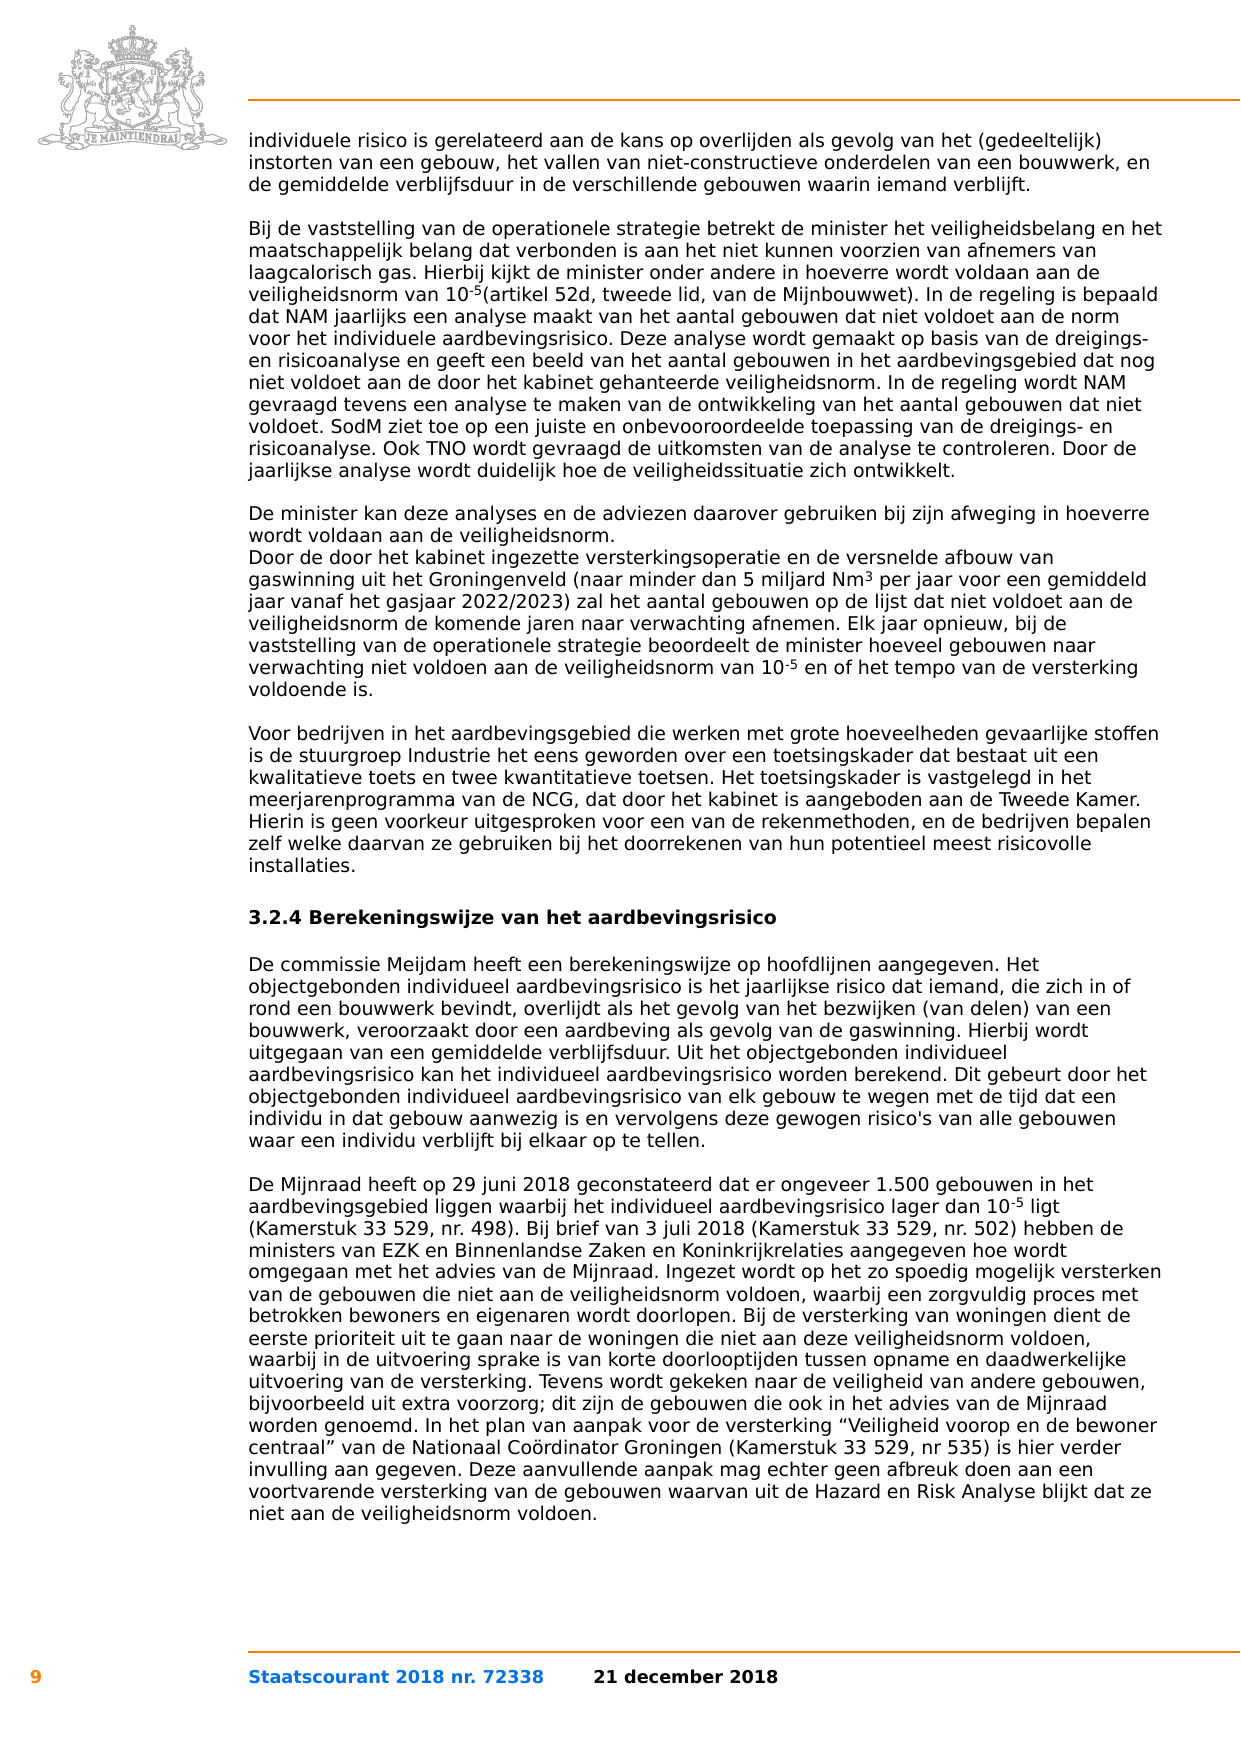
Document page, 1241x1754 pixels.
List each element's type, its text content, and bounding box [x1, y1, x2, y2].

text Door de door het kabinet ingezette versterkingsoperatie en de versnelde afbouw van gaswinning uit het Groningenveld (naar minder dan 5 miljard Nm3 per jaar voor een gemiddeld jaar vanaf het gasjaar 2022/2023) zal het aantal gebouwen op de lijst dat niet voldoet aan de veiligheidsnorm de komende jaren naar verwachting afnemen. Elk jaar opnieuw, bij de vaststelling van de operationele strategie beoordeelt de minister hoeveel gebouwen naar verwachting niet voldoen aan de veiligheidsnorm van 10-5 en of het tempo van de versterking voldoende is. [248, 547, 1163, 701]
text De commissie Meijdam heeft een berekeningswijze op hoofdlijnen aangegeven. Het objectgebonden individueel aardbevingsrisico is het jaarlijkse risico dat iemand, die zich in of rond een bouwwerk bevindt, overlijdt als het gevolg van het bezwijken (van delen) van een bouwwerk, veroorzaakt door een aardbeving als gevolg van de gaswinning. Hierbij wordt uitgegaan van een gemiddelde verblijfsduur. Uit het objectgebonden individueel aardbevingsrisico kan het individueel aardbevingsrisico worden berekend. Dit gebeurt door het objectgebonden individueel aardbevingsrisico van elk gebouw te wegen met de tijd dat een individu in dat gebouw aanwezig is en vervolgens deze gewogen risico's van alle gebouwen waar een individu verblijft bij elkaar op te tellen. [248, 954, 1163, 1152]
text individuele risico is gerelateerd aan de kans op overlijden als gevolg van het (gedeeltelijk) instorten van een gebouw, het vallen van niet-constructieve onderdelen van een bouwwerk, en de gemiddelde verblijfsduur in de verschillende gebouwen waarin iemand verblijft. [248, 130, 1163, 196]
text De Mijnraad heeft op 29 juni 2018 geconstateerd dat er ongeveer 1.500 gebouwen in het aardbevingsgebied liggen waarbij het individueel aardbevingsrisico lager dan 10-5 ligt (Kamerstuk 33 529, nr. 498). Bij brief van 3 juli 2018 (Kamerstuk 33 529, nr. 502) hebben de ministers van EZK en Binnenlandse Zaken en Koninkrijkrelaties aangegeven hoe wordt omgegaan met het advies van de Mijnraad. Ingezet wordt op het zo spoedig mogelijk versterken van de gebouwen die niet aan de veiligheidsnorm voldoen, waarbij een zorgvuldig proces met betrokken bewoners en eigenaren wordt doorlopen. Bij de versterking van woningen dient de eerste prioriteit uit te gaan naar de woningen die niet aan deze veiligheidsnorm voldoen, waarbij in de uitvoering sprake is van korte doorlooptijden tussen opname en daadwerkelijke uitvoering van de versterking. Tevens wordt gekeken naar de veiligheid van andere gebouwen, bijvoorbeeld uit extra voorzorg; dit zijn de gebouwen die ook in het advies van de Mijnraad worden genoemd. In het plan van aanpak voor de versterking “Veiligheid voorop en de bewoner centraal” van de Nationaal Coördinator Groningen (Kamerstuk 33 529, nr 535) is hier verder invulling aan gegeven. Deze aanvullende aanpak mag echter geen afbreuk doen aan een voortvarende versterking van de gebouwen waarvan uit de Hazard en Risk Analyse blijkt dat ze niet aan de veiligheidsnorm voldoen. [248, 1173, 1163, 1525]
subtitle 3.2.4 Berekeningswijze van het aardbevingsrisico [248, 907, 1163, 929]
text Bij de vaststelling van de operationele strategie betrekt de minister het veiligheidsbelang en het maatschappelijk belang dat verbonden is aan het niet kunnen voorzien van afnemers van laagcalorisch gas. Hierbij kijkt de minister onder andere in hoeverre wordt voldaan aan de veiligheidsnorm van 10-5(artikel 52d, tweede lid, van de Mijnbouwwet). In de regeling is bepaald dat NAM jaarlijks een analyse maakt van het aantal gebouwen dat niet voldoet aan de norm voor het individuele aardbevingsrisico. Deze analyse wordt gemaakt op basis van de dreigings- en risicoanalyse en geeft een beeld van het aantal gebouwen in het aardbevingsgebied dat nog niet voldoet aan de door het kabinet gehanteerde veiligheidsnorm. In de regeling wordt NAM gevraagd tevens een analyse te maken van de ontwikkeling van het aantal gebouwen dat niet voldoet. SodM ziet toe op een juiste en onbevooroordeelde toepassing van de dreigings- en risicoanalyse. Ook TNO wordt gevraagd de uitkomsten van de analyse te controleren. Door de jaarlijkse analyse wordt duidelijk hoe de veiligheidssituatie zich ontwikkelt. [248, 218, 1163, 481]
picture [38, 25, 227, 150]
text Voor bedrijven in het aardbevingsgebied die werken met grote hoeveelheden gevaarlijke stoffen is de stuurgroep Industrie het eens geworden over een toetsingskader dat bestaat uit een kwalitatieve toets en twee kwantitatieve toetsen. Het toetsingskader is vastgelegd in het meerjarenprogramma van de NCG, dat door het kabinet is aangeboden aan de Tweede Kamer. Hierin is geen voorkeur uitgesproken voor een van de rekenmethoden, en de bedrijven bepalen zelf welke daarvan ze gebruiken bij het doorrekenen van hun potentieel meest risicovolle installaties. [248, 723, 1163, 877]
text De minister kan deze analyses en de adviezen daarover gebruiken bij zijn afweging in hoeverre wordt voldaan aan de veiligheidsnorm. [248, 503, 1163, 547]
